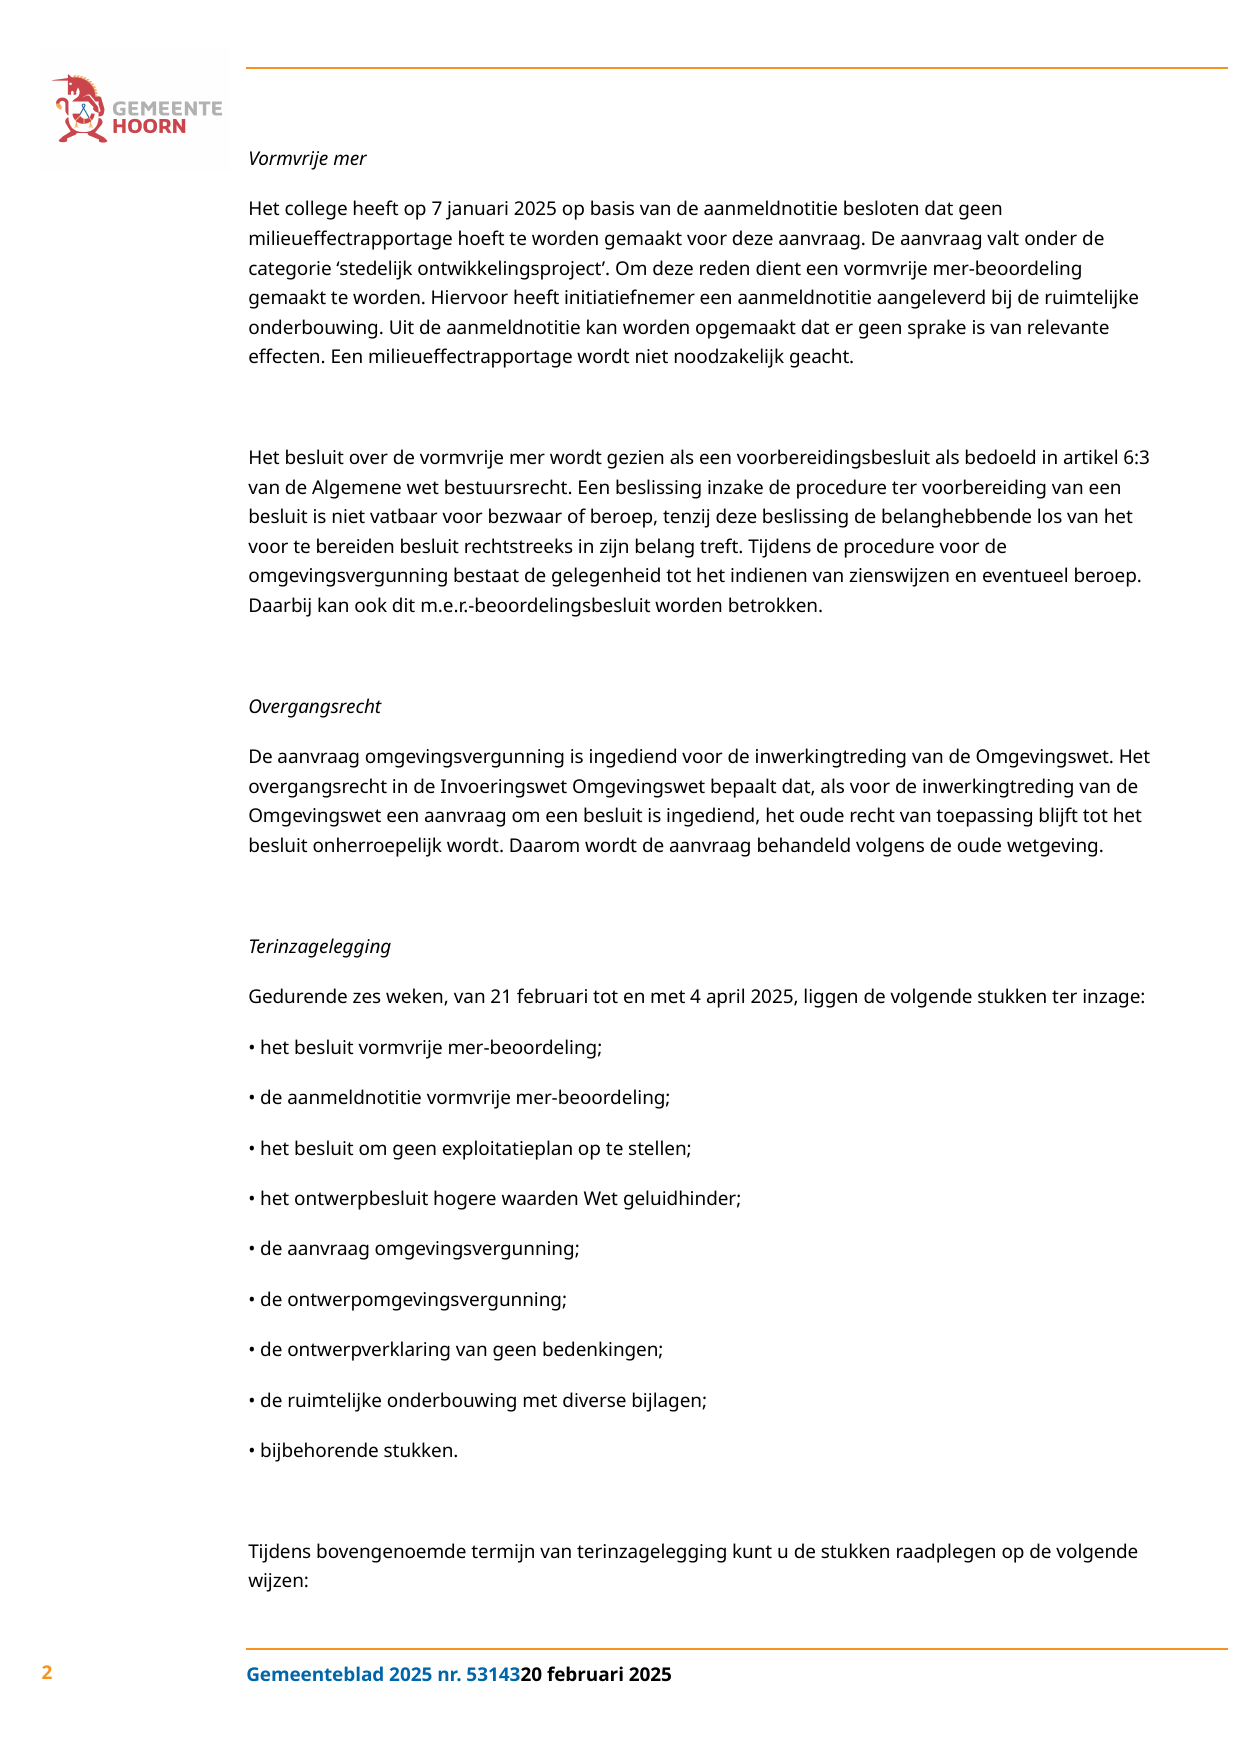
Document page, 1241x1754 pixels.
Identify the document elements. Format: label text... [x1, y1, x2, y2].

text • de aanmeldnotitie vormvrije mer-beoordeling; [248, 1084, 1152, 1110]
text Terinzagelegging [248, 933, 1152, 959]
picture [41, 47, 231, 172]
text Gedurende zes weken, van 21 februari tot en met 4 april 2025, liggen de volgende stukken ter inzage: [248, 983, 1152, 1009]
text De aanvraag omgevingsvergunning is ingediend voor de inwerkingtreding van de Omgevingswet. Het overgangsrecht in de Invoeringswet Omgevingswet bepaalt dat, als voor de inwerkingtreding van de Omgevingswet een aanvraag om een besluit is ingediend, het oude recht van toepassing blijft tot het besluit onherroepelijk wordt. Daarom wordt de aanvraag behandeld volgens de oude wetgeving. [248, 743, 1152, 858]
text • het besluit vormvrije mer-beoordeling; [248, 1034, 1152, 1060]
text Overgangsrecht [248, 693, 1152, 719]
text Vormvrije mer [248, 145, 1152, 171]
text • de ontwerpverklaring van geen bedenkingen; [248, 1336, 1152, 1362]
text • de ruimtelijke onderbouwing met diverse bijlagen; [248, 1387, 1152, 1413]
text • de ontwerpomgevingsvergunning; [248, 1286, 1152, 1312]
text • het besluit om geen exploitatieplan op te stellen; [248, 1135, 1152, 1161]
text • de aanvraag omgevingsvergunning; [248, 1236, 1152, 1261]
text • het ontwerpbesluit hogere waarden Wet geluidhinder; [248, 1185, 1152, 1211]
text Het besluit over de vormvrije mer wordt gezien als een voorbereidingsbesluit als bedoeld in artikel 6:3 van de Algemene wet bestuursrecht. Een beslissing inzake de procedure ter voorbereiding van een besluit is niet vatbaar voor bezwaar of beroep, tenzij deze beslissing de belanghebbende los van het voor te bereiden besluit rechtstreeks in zijn belang treft. Tijdens de procedure voor de omgevingsvergunning bestaat de gelegenheid tot het indienen van zienswijzen en eventueel beroep. Daarbij kan ook dit m.e.r.-beoordelingsbesluit worden betrokken. [248, 444, 1152, 618]
text Tijdens bovengenoemde termijn van terinzagelegging kunt u de stukken raadplegen op de volgende wijzen: [248, 1538, 1152, 1593]
text Het college heeft op 7 januari 2025 op basis van de aanmeldnotitie besloten dat geen milieueffectrapportage hoeft te worden gemaakt voor deze aanvraag. De aanvraag valt onder de categorie ‘stedelijk ontwikkelingsproject’. Om deze reden dient een vormvrije mer-beoordeling gemaakt te worden. Hiervoor heeft initiatiefnemer een aanmeldnotitie aangeleverd bij de ruimtelijke onderbouwing. Uit de aanmeldnotitie kan worden opgemaakt dat er geen sprake is van relevante effecten. Een milieueffectrapportage wordt niet noodzakelijk geacht. [248, 196, 1152, 369]
text • bijbehorende stukken. [248, 1437, 1152, 1463]
